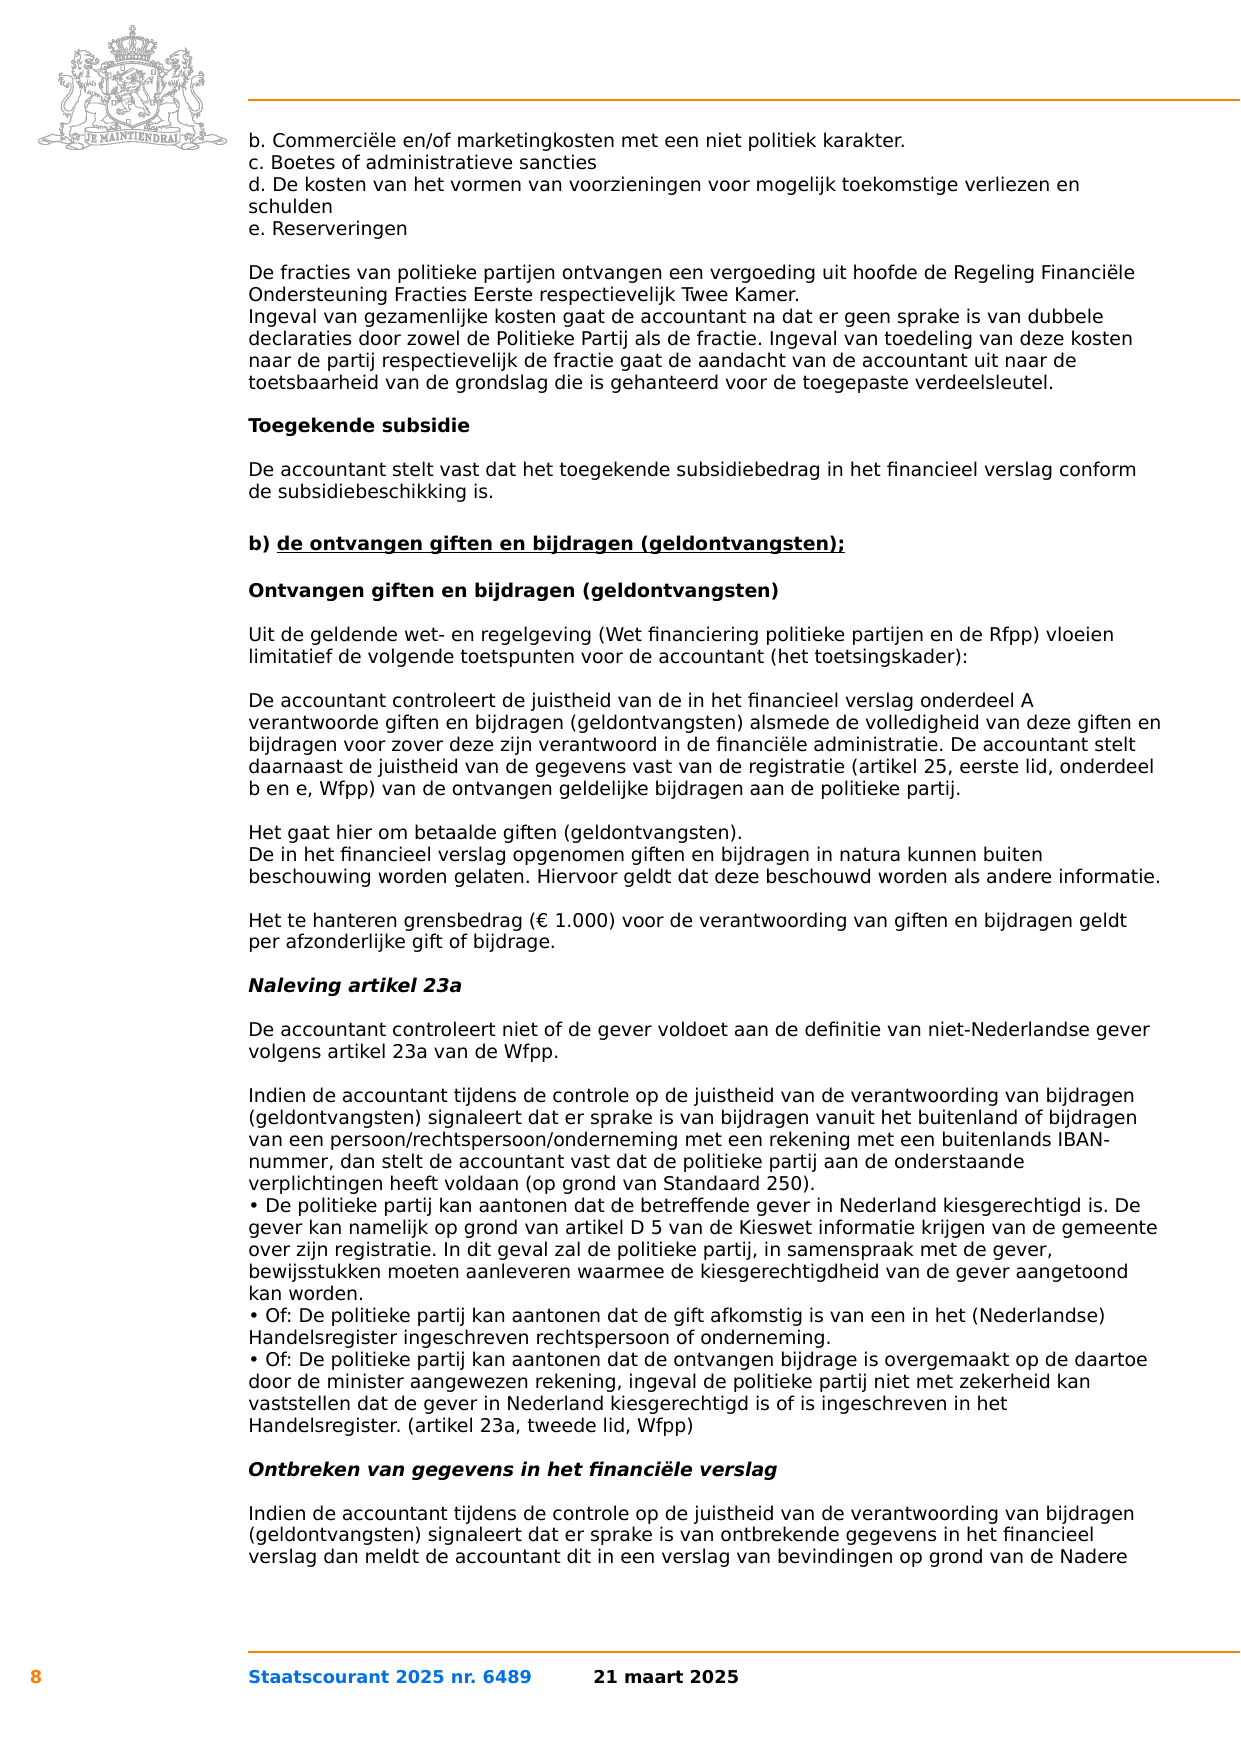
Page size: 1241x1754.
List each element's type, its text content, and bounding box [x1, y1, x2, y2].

text De accountant stelt vast dat het toegekende subsidiebedrag in het financieel verslag conform de subsidiebeschikking is. [248, 459, 1163, 503]
text Het gaat hier om betaalde giften (geldontvangsten). [248, 822, 1163, 844]
text De in het financieel verslag opgenomen giften en bijdragen in natura kunnen buiten beschouwing worden gelaten. Hiervoor geldt dat deze beschouwd worden als andere informatie. [248, 844, 1163, 888]
subtitle Toegekende subsidie [248, 415, 1163, 437]
text De fracties van politieke partijen ontvangen een vergoeding uit hoofde de Regeling Financiële Ondersteuning Fracties Eerste respectievelijk Twee Kamer. [248, 262, 1163, 306]
text • Of: De politieke partij kan aantonen dat de gift afkomstig is van een in het (Nederlandse) Handelsregister ingeschreven rechtspersoon of onderneming. [248, 1305, 1163, 1349]
text c. Boetes of administratieve sancties [248, 152, 1163, 174]
text Het te hanteren grensbedrag (€ 1.000) voor de verantwoording van giften en bijdragen geldt per afzonderlijke gift of bijdrage. [248, 909, 1163, 953]
text Indien de accountant tijdens de controle op de juistheid van de verantwoording van bijdragen (geldontvangsten) signaleert dat er sprake is van ontbrekende gegevens in het financieel verslag dan meldt de accountant dit in een verslag van bevindingen op grond van de Nadere [248, 1502, 1163, 1568]
subtitle b) de ontvangen giften en bijdragen (geldontvangsten); [248, 533, 1163, 555]
text De accountant controleert niet of de gever voldoet aan de definitie van niet-Nederlandse gever volgens artikel 23a van de Wfpp. [248, 1019, 1163, 1063]
picture [38, 25, 227, 150]
text • De politieke partij kan aantonen dat de betreffende gever in Nederland kiesgerechtigd is. De gever kan namelijk op grond van artikel D 5 van de Kieswet informatie krijgen van de gemeente over zijn registratie. In dit geval zal de politieke partij, in samenspraak met de gever, bewijsstukken moeten aanleveren waarmee de kiesgerechtigdheid van de gever aangetoond kan worden. [248, 1195, 1163, 1305]
text Ingeval van gezamenlijke kosten gaat de accountant na dat er geen sprake is van dubbele declaraties door zowel de Politieke Partij als de fractie. Ingeval van toedeling van deze kosten naar de partij respectievelijk de fractie gaat de aandacht van de accountant uit naar de toetsbaarheid van de grondslag die is gehanteerd voor de toegepaste verdeelsleutel. [248, 306, 1163, 393]
subtitle Ontbreken van gegevens in het financiële verslag [248, 1458, 1163, 1481]
subtitle Ontvangen giften en bijdragen (geldontvangsten) [248, 580, 1163, 602]
text • Of: De politieke partij kan aantonen dat de ontvangen bijdrage is overgemaakt op de daartoe door de minister aangewezen rekening, ingeval de politieke partij niet met zekerheid kan vaststellen dat de gever in Nederland kiesgerechtigd is of is ingeschreven in het Handelsregister. (artikel 23a, tweede lid, Wfpp) [248, 1349, 1163, 1437]
text b. Commerciële en/of marketingkosten met een niet politiek karakter. [248, 130, 1163, 152]
text De accountant controleert de juistheid van de in het financieel verslag onderdeel A verantwoorde giften en bijdragen (geldontvangsten) alsmede de volledigheid van deze giften en bijdragen voor zover deze zijn verantwoord in de financiële administratie. De accountant stelt daarnaast de juistheid van de gegevens vast van de registratie (artikel 25, eerste lid, onderdeel b en e, Wfpp) van de ontvangen geldelijke bijdragen aan de politieke partij. [248, 690, 1163, 800]
subtitle Naleving artikel 23a [248, 975, 1163, 997]
text d. De kosten van het vormen van voorzieningen voor mogelijk toekomstige verliezen en schulden [248, 174, 1163, 218]
text Uit de geldende wet- en regelgeving (Wet financiering politieke partijen en de Rfpp) vloeien limitatief de volgende toetspunten voor de accountant (het toetsingskader): [248, 624, 1163, 668]
text e. Reserveringen [248, 218, 1163, 240]
text Indien de accountant tijdens de controle op de juistheid van de verantwoording van bijdragen (geldontvangsten) signaleert dat er sprake is van bijdragen vanuit het buitenland of bijdragen van een persoon/rechtspersoon/onderneming met een rekening met een buitenlands IBAN-nummer, dan stelt de accountant vast dat de politieke partij aan de onderstaande verplichtingen heeft voldaan (op grond van Standaard 250). [248, 1085, 1163, 1195]
